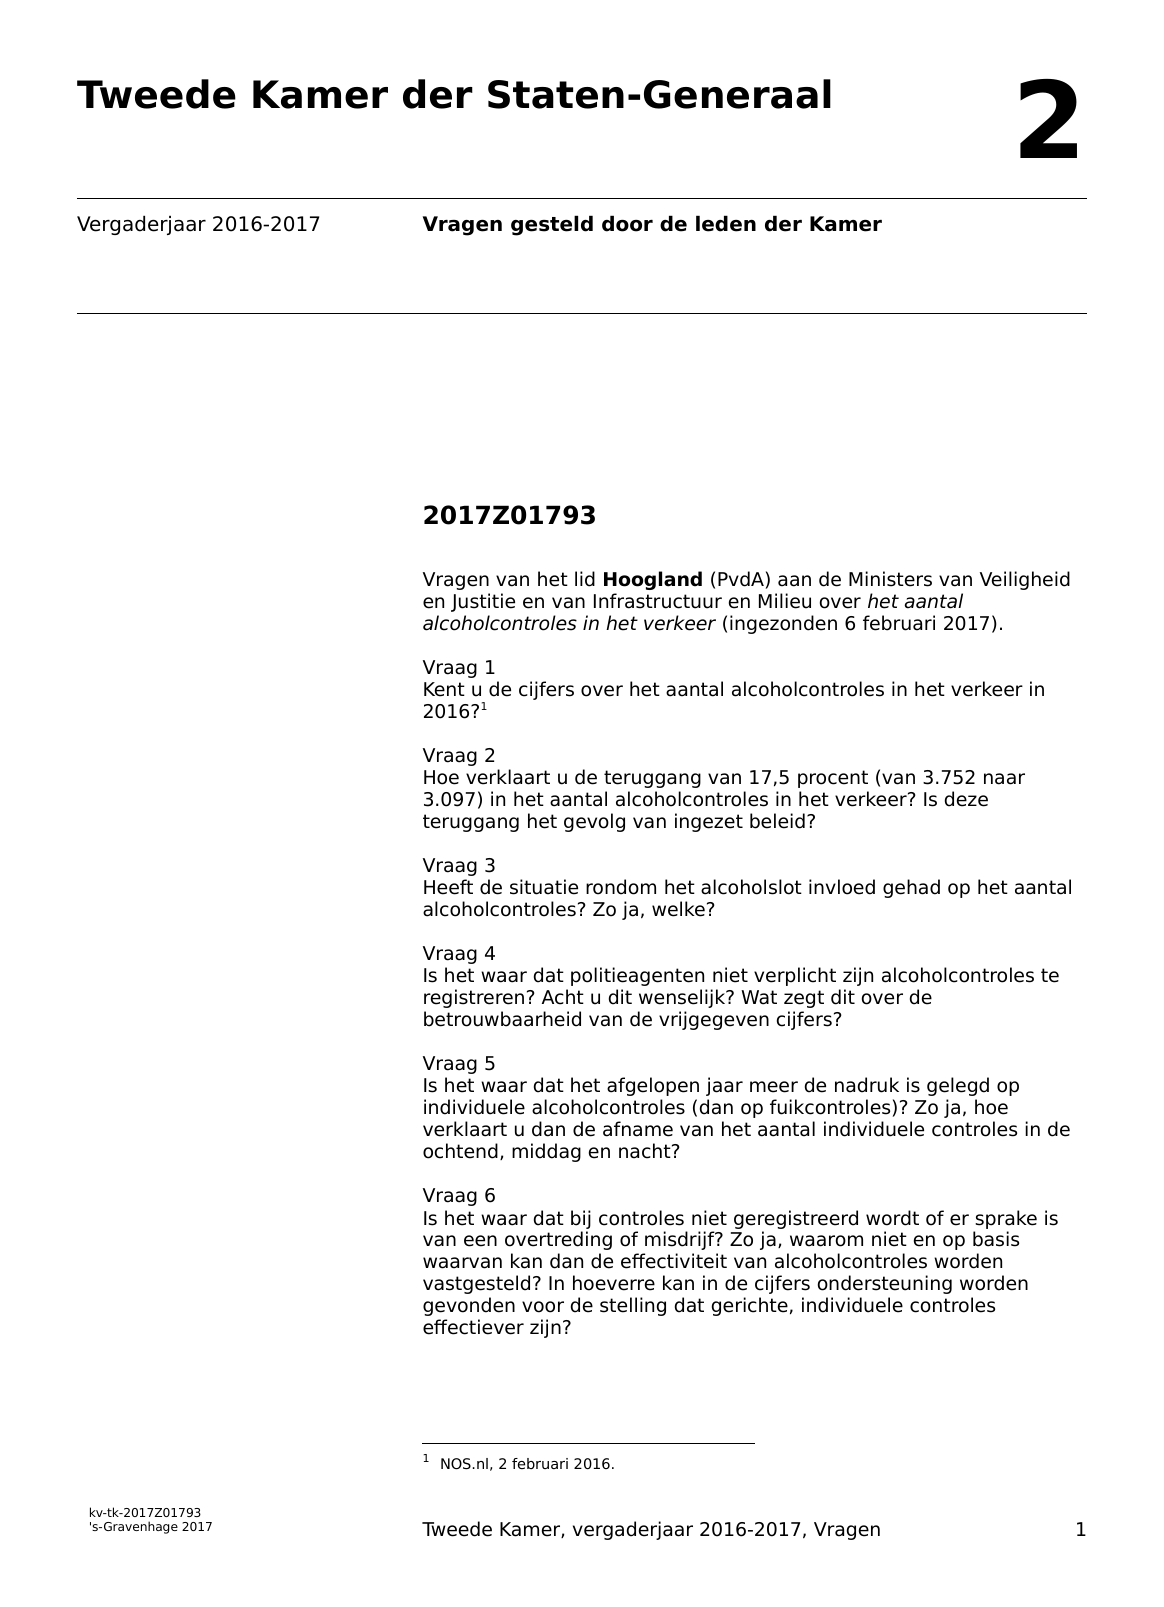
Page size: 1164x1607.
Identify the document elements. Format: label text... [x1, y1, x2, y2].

text Is het waar dat bij controles niet geregistreerd wordt of er sprake is van een overtreding of misdrijf? Zo ja, waarom niet en op basis waarvan kan dan de effectiviteit van alcoholcontroles worden vastgesteld? In hoeverre kan in de cijfers ondersteuning worden gevonden voor de stelling dat gerichte, individuele controles effectiever zijn? [422, 1207, 1087, 1339]
text Vraag 6 [422, 1185, 1087, 1207]
text Vraag 1 [422, 657, 1087, 679]
text Hoe verklaart u de teruggang van 17,5 procent (van 3.752 naar 3.097) in het aantal alcoholcontroles in het verkeer? Is deze teruggang het gevolg van ingezet beleid? [422, 767, 1087, 833]
text Is het waar dat politieagenten niet verplicht zijn alcoholcontroles te registreren? Acht u dit wenselijk? Wat zegt dit over de betrouwbaarheid van de vrijgegeven cijfers? [422, 965, 1087, 1031]
text kv-tk-2017Z01793 [88, 1506, 323, 1520]
table_header Tweede Kamer der Staten-Generaal [77, 59, 886, 198]
text 2017Z01793 [422, 501, 1087, 531]
table_header 2 [886, 59, 1087, 198]
text Vraag 4 [422, 943, 1087, 965]
text Kent u de cijfers over het aantal alcoholcontroles in het verkeer in 2016? [422, 679, 1087, 723]
text Vraag 2 [422, 745, 1087, 767]
table_cell Vragen gesteld door de leden der Kamer [422, 199, 1087, 313]
text Vraag 5 [422, 1053, 1087, 1075]
table_cell Vergaderjaar 2016-2017 [77, 199, 422, 313]
text Is het waar dat het afgelopen jaar meer de nadruk is gelegd op individuele alcoholcontroles (dan op fuikcontroles)? Zo ja, hoe verklaart u dan de afname van het aantal individuele controles in de ochtend, middag en nacht? [422, 1075, 1087, 1163]
text Vragen van het lid Hoogland (PvdA) aan de Ministers van Veiligheid en Justitie en van Infrastructuur en Milieu over het aantal alcoholcontroles in het verkeer (ingezonden 6 februari 2017). [422, 569, 1087, 635]
text 's-Gravenhage 2017 [88, 1520, 323, 1534]
text Heeft de situatie rondom het alcoholslot invloed gehad op het aantal alcoholcontroles? Zo ja, welke? [422, 877, 1087, 921]
text NOS.nl, 2 februari 2016. [422, 1452, 1087, 1474]
text Vraag 3 [422, 855, 1087, 877]
